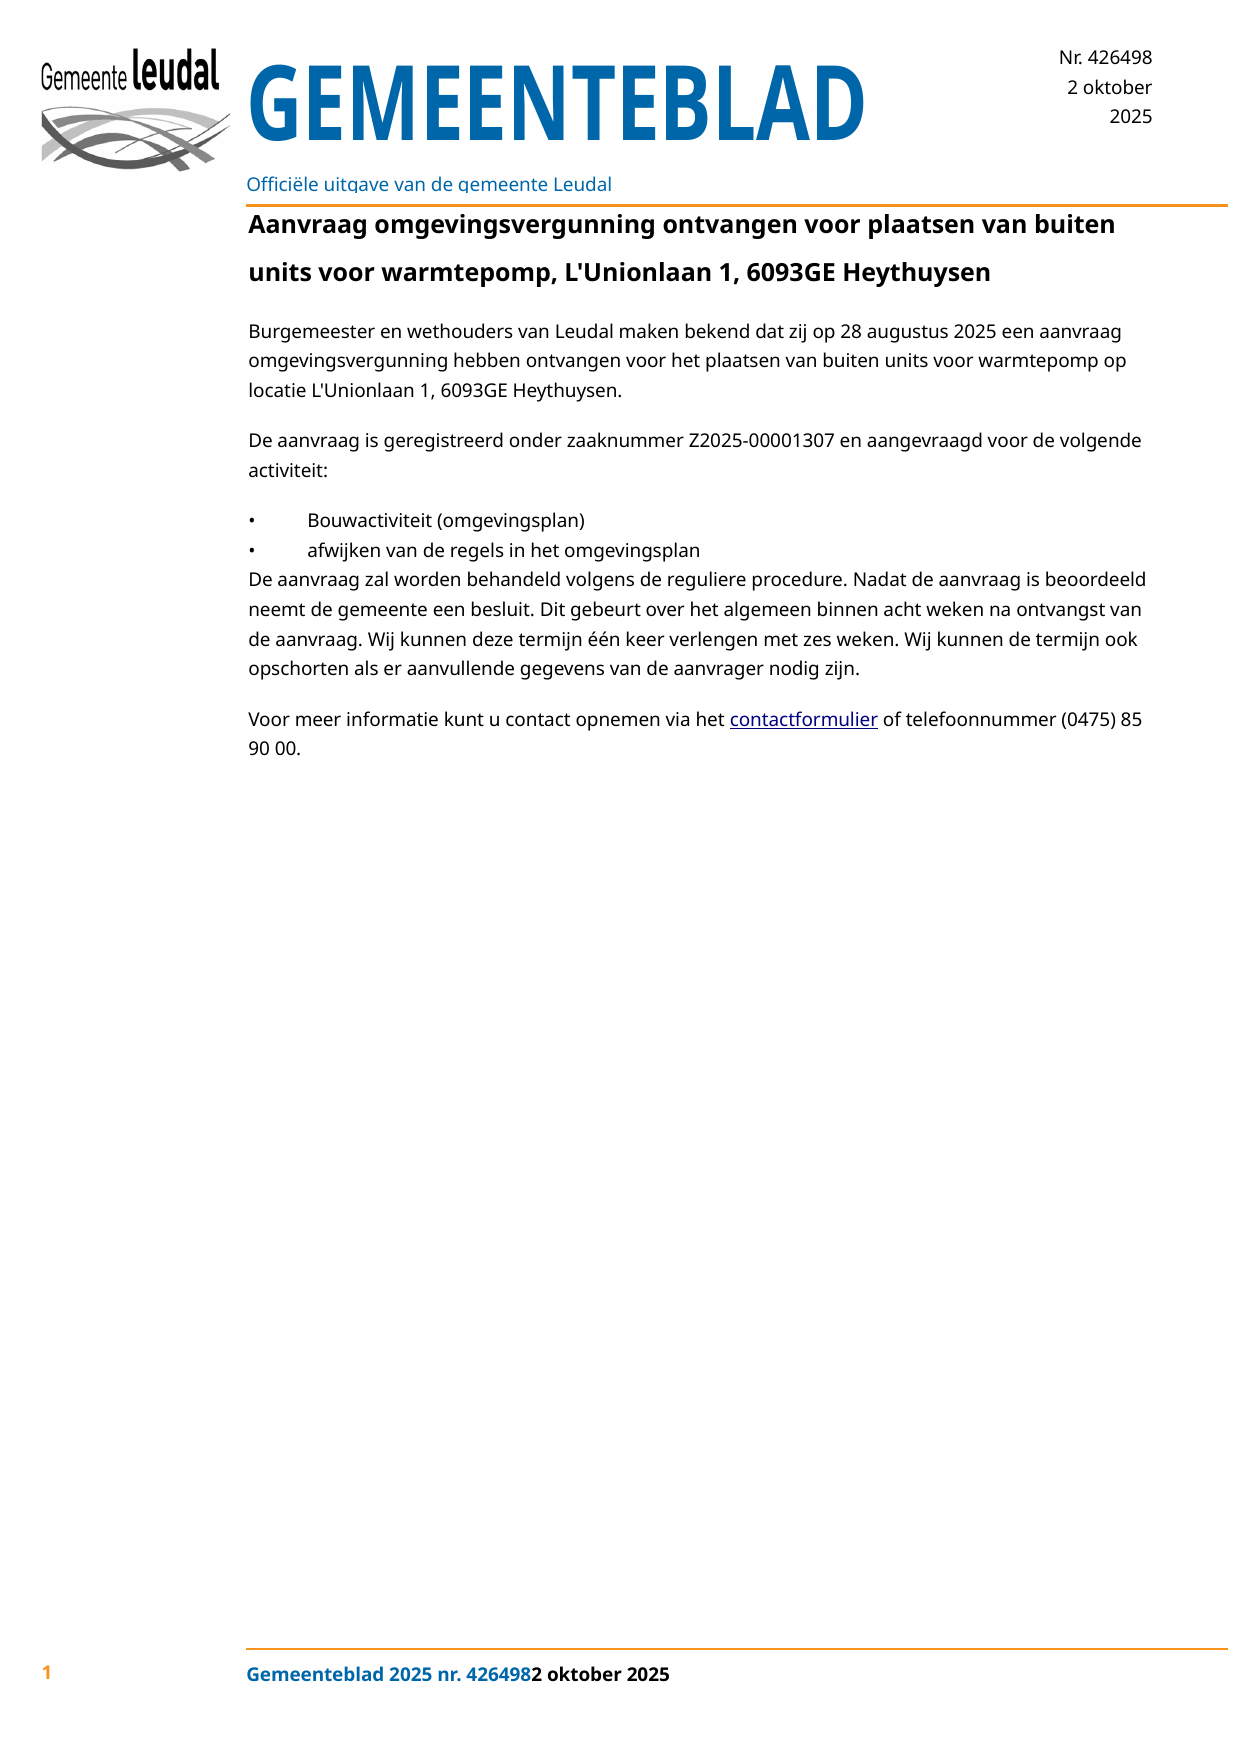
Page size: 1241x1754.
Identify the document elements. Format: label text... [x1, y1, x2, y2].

text Burgemeester en wethouders van Leudal maken bekend dat zij op 28 augustus 2025 een aanvraag omgevingsvergunning hebben ontvangen voor het plaatsen van buiten units voor warmtepomp op locatie L'Unionlaan 1, 6093GE Heythuysen. [248, 318, 1152, 403]
list afwijken van de regels in het omgevingsplan [248, 537, 1152, 563]
text De aanvraag zal worden behandeld volgens de reguliere procedure. Nadat de aanvraag is beoordeeld neemt de gemeente een besluit. Dit gebeurt over het algemeen binnen acht weken na ontvangst van de aanvraag. Wij kunnen deze termijn één keer verlengen met zes weken. Wij kunnen de termijn ook opschorten als er aanvullende gegevens van de aanvrager nodig zijn. [248, 567, 1152, 681]
list Bouwactiviteit (omgevingsplan) [248, 507, 1152, 533]
text Aanvraag omgevingsvergunning ontvangen voor plaatsen van buiten units voor warmtepomp, L'Unionlaan 1, 6093GE Heythuysen [248, 207, 1152, 288]
text Voor meer informatie kunt u contact opnemen via het contactformulier of telefoonnummer (0475) 85 90 00. [248, 706, 1152, 761]
text De aanvraag is geregistreerd onder zaaknummer Z2025-00001307 en aangevraagd voor de volgende activiteit: [248, 427, 1152, 483]
picture [41, 47, 231, 172]
